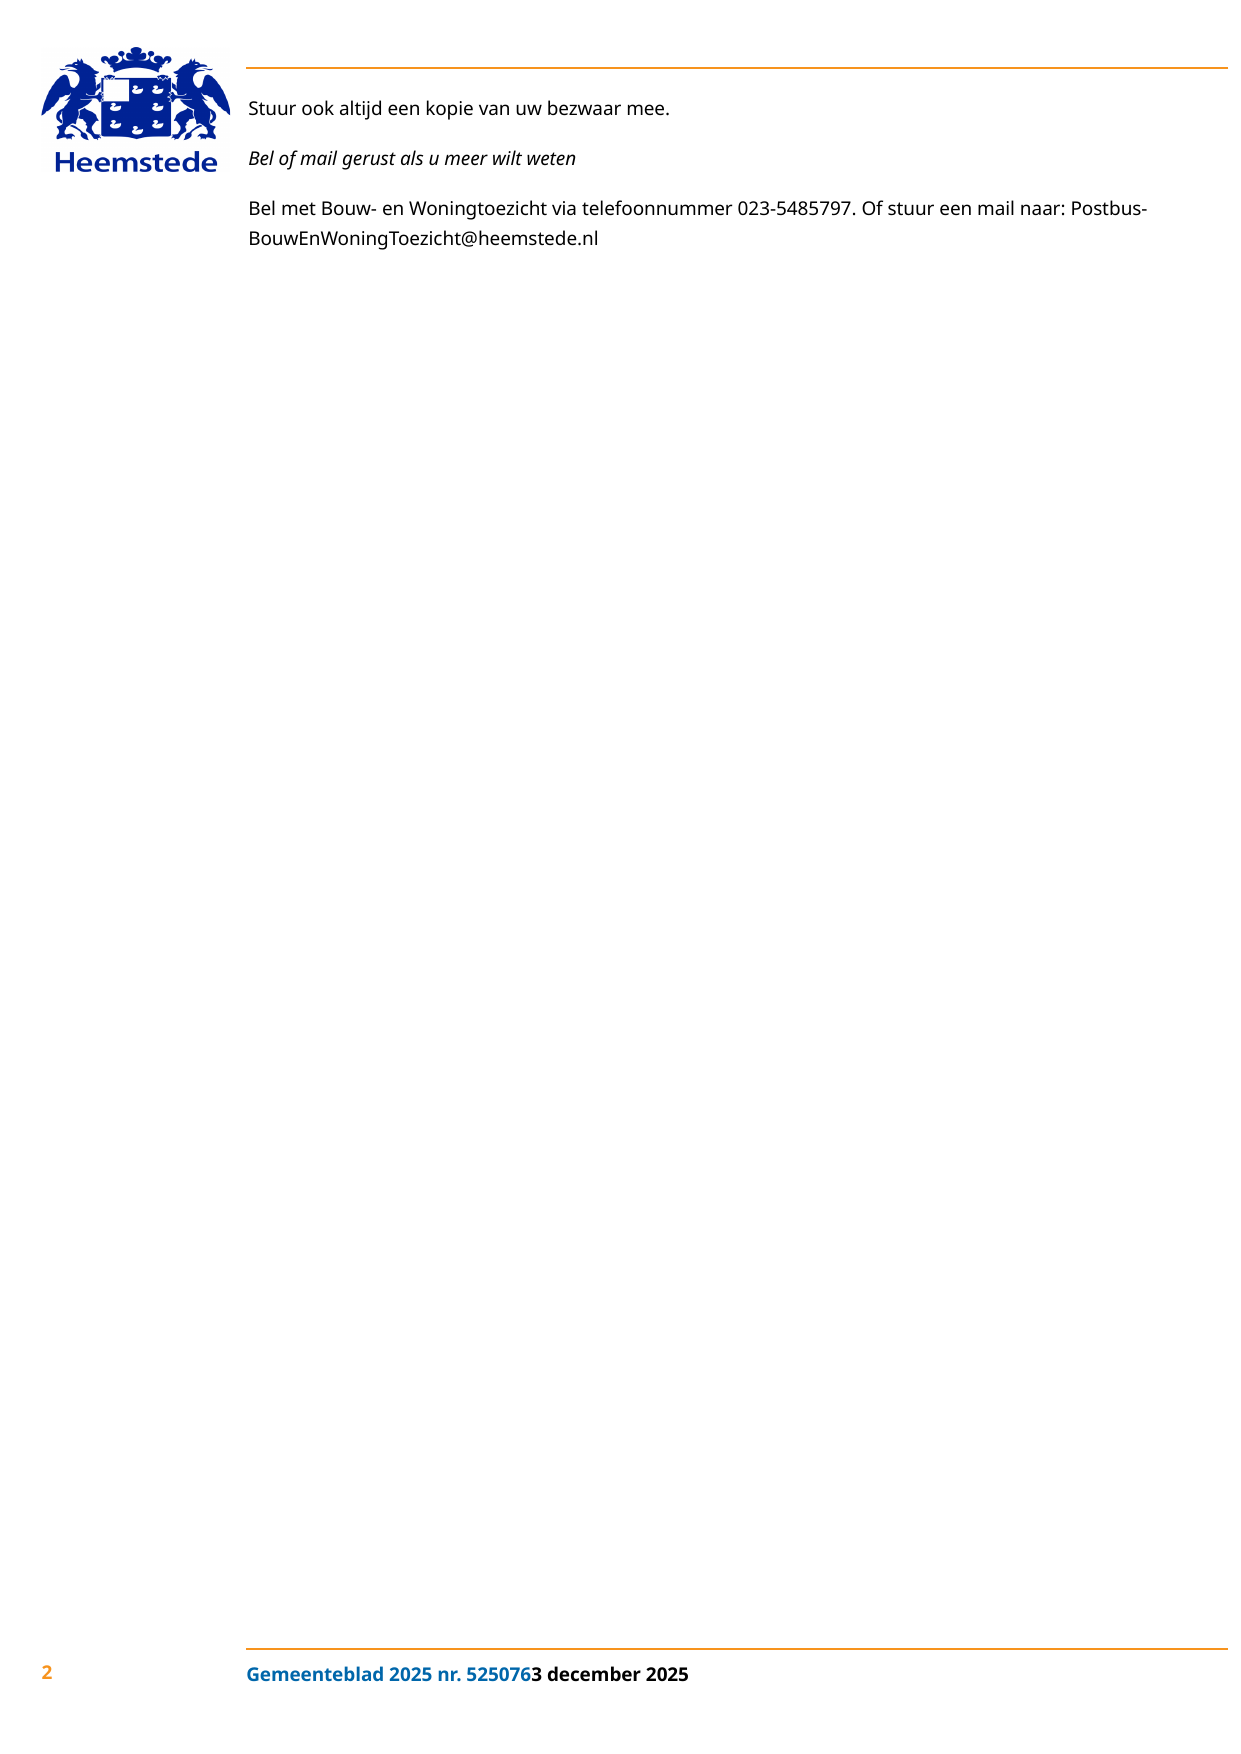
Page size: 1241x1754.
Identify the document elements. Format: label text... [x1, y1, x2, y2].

picture [41, 47, 231, 172]
text Bel met Bouw- en Woningtoezicht via telefoonnummer 023-5485797. Of stuur een mail naar: Postbus-BouwEnWoningToezicht@heemstede.nl [248, 196, 1152, 251]
text Stuur ook altijd een kopie van uw bezwaar mee. [248, 95, 1152, 121]
text Bel of mail gerust als u meer wilt weten [248, 145, 1152, 171]
